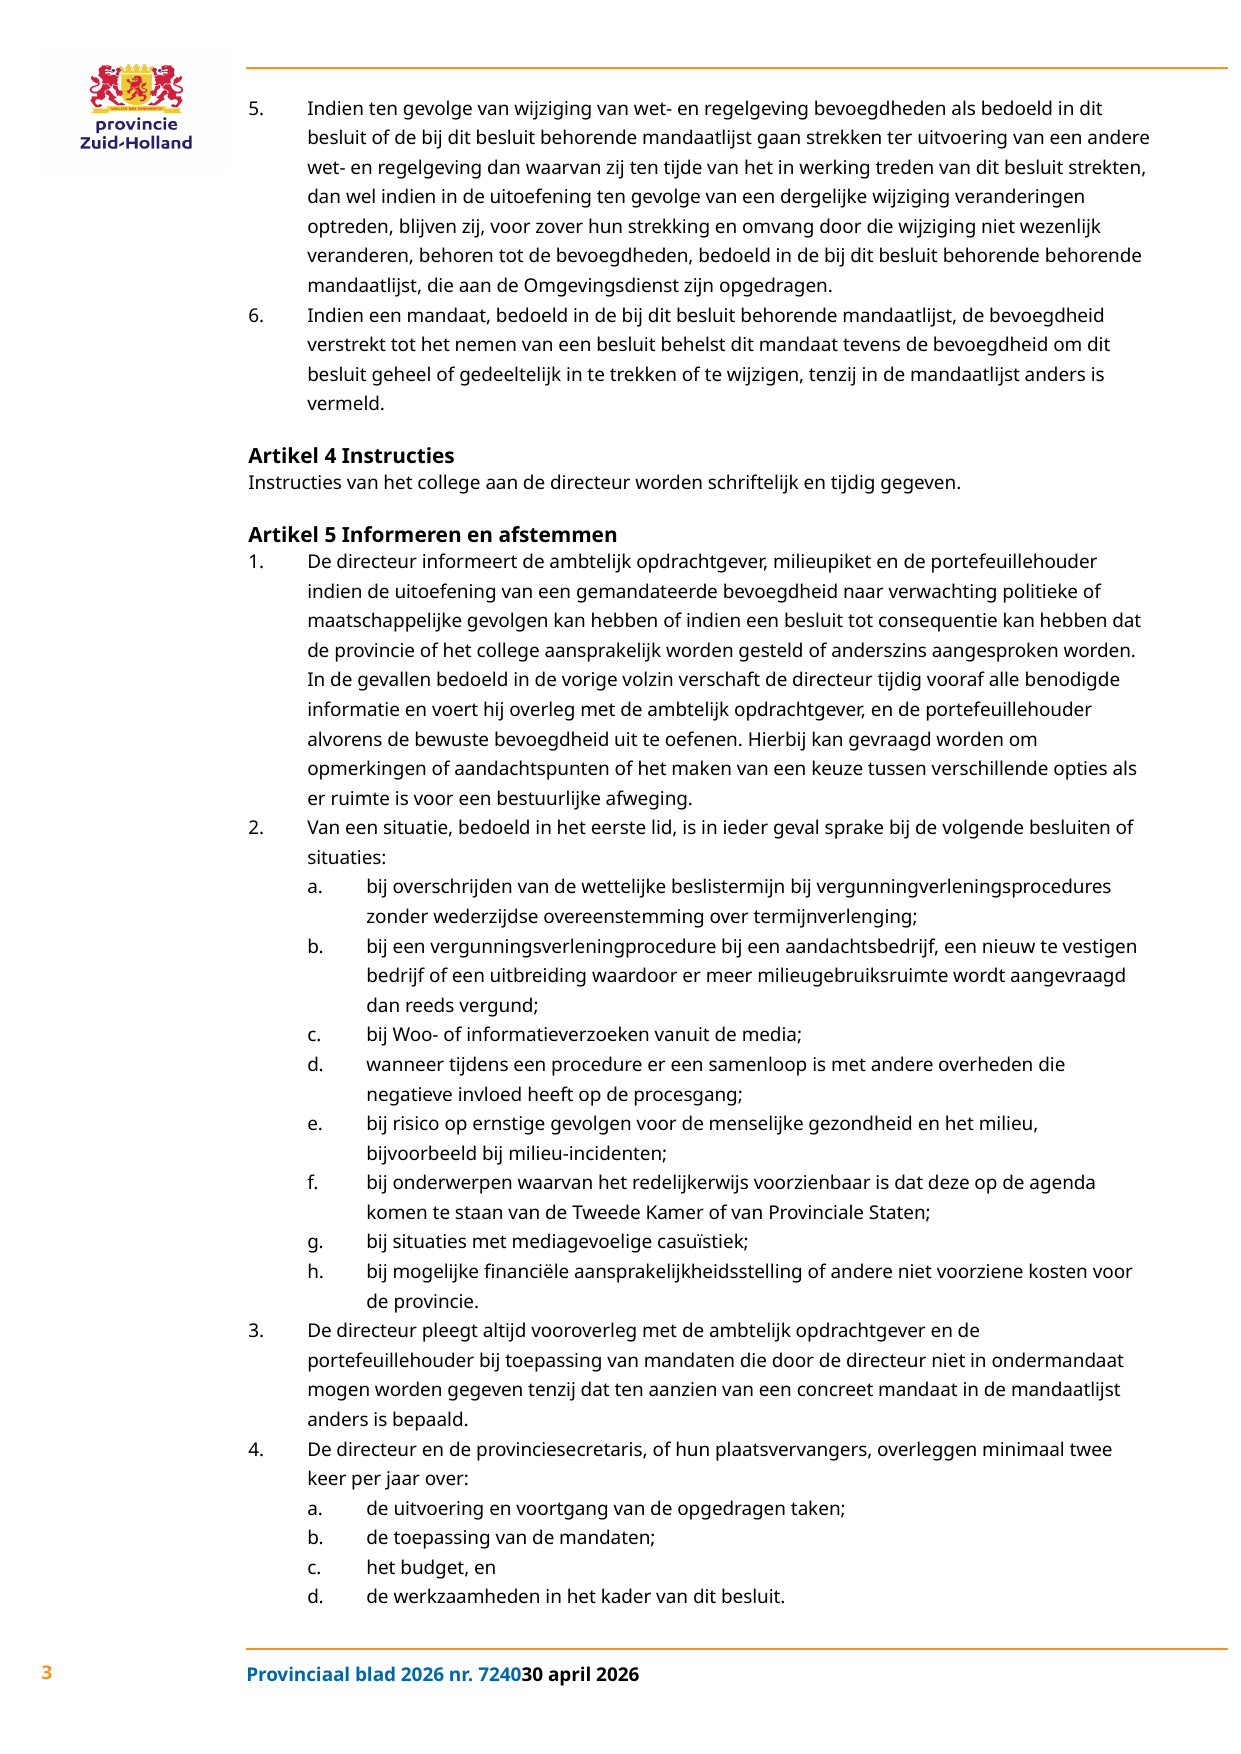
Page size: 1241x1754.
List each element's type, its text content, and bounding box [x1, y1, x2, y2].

list De directeur pleegt altijd vooroverleg met de ambtelijk opdrachtgever en de portefeuillehouder bij toepassing van mandaten die door de directeur niet in ondermandaat mogen worden gegeven tenzij dat ten aanzien van een concreet mandaat in de mandaatlijst anders is bepaald. [248, 1317, 1152, 1432]
list de toepassing van de mandaten; [307, 1524, 1152, 1550]
list bij Woo- of informatieverzoeken vanuit de media; [307, 1022, 1152, 1047]
list het budget, en [307, 1554, 1152, 1580]
list Indien een mandaat, bedoeld in de bij dit besluit behorende mandaatlijst, de bevoegdheid verstrekt tot het nemen van een besluit behelst dit mandaat tevens de bevoegdheid om dit besluit geheel of gedeeltelijk in te trekken of te wijzigen, tenzij in de mandaatlijst anders is vermeld. [248, 302, 1152, 416]
text Artikel 4 Instructies [248, 441, 1152, 469]
list bij risico op ernstige gevolgen voor de menselijke gezondheid en het milieu, bijvoorbeeld bij milieu-incidenten; [307, 1110, 1152, 1166]
list De directeur en de provinciesecretaris, of hun plaatsvervangers, overleggen minimaal twee keer per jaar over: [248, 1436, 1152, 1491]
list bij een vergunningsverleningprocedure bij een aandachtsbedrijf, een nieuw te vestigen bedrijf of een uitbreiding waardoor er meer milieugebruiksruimte wordt aangevraagd dan reeds vergund; [307, 933, 1152, 1018]
list Van een situatie, bedoeld in het eerste lid, is in ieder geval sprake bij de volgende besluiten of situaties: [248, 814, 1152, 870]
text Instructies van het college aan de directeur worden schriftelijk en tijdig gegeven. [248, 469, 1152, 495]
list bij situaties met mediagevoelige casuïstiek; [307, 1229, 1152, 1254]
list de werkzaamheden in het kader van dit besluit. [307, 1584, 1152, 1609]
list bij mogelijke financiële aansprakelijkheidsstelling of andere niet voorziene kosten voor de provincie. [307, 1258, 1152, 1314]
list Indien ten gevolge van wijziging van wet- en regelgeving bevoegdheden als bedoeld in dit besluit of de bij dit besluit behorende mandaatlijst gaan strekken ter uitvoering van een andere wet- en regelgeving dan waarvan zij ten tijde van het in werking treden van dit besluit strekten, dan wel indien in de uitoefening ten gevolge van een dergelijke wijziging veranderingen optreden, blijven zij, voor zover hun strekking en omvang door die wijziging niet wezenlijk veranderen, behoren tot de bevoegdheden, bedoeld in de bij dit besluit behorende behorende mandaatlijst, die aan de Omgevingsdienst zijn opgedragen. [248, 95, 1152, 298]
text Artikel 5 Informeren en afstemmen [248, 520, 1152, 548]
picture [41, 47, 231, 172]
list bij overschrijden van de wettelijke beslistermijn bij vergunningverleningsprocedures zonder wederzijdse overeenstemming over termijnverlenging; [307, 874, 1152, 929]
list De directeur informeert de ambtelijk opdrachtgever, milieupiket en de portefeuillehouder indien de uitoefening van een gemandateerde bevoegdheid naar verwachting politieke of maatschappelijke gevolgen kan hebben of indien een besluit tot consequentie kan hebben dat de provincie of het college aansprakelijk worden gesteld of anderszins aangesproken worden. In de gevallen bedoeld in de vorige volzin verschaft de directeur tijdig vooraf alle benodigde informatie en voert hij overleg met de ambtelijk opdrachtgever, en de portefeuillehouder alvorens de bewuste bevoegdheid uit te oefenen. Hierbij kan gevraagd worden om opmerkingen of aandachtspunten of het maken van een keuze tussen verschillende opties als er ruimte is voor een bestuurlijke afweging. [248, 548, 1152, 811]
list bij onderwerpen waarvan het redelijkerwijs voorzienbaar is dat deze op de agenda komen te staan van de Tweede Kamer of van Provinciale Staten; [307, 1169, 1152, 1225]
list de uitvoering en voortgang van de opgedragen taken; [307, 1495, 1152, 1521]
list wanneer tijdens een procedure er een samenloop is met andere overheden die negatieve invloed heeft op de procesgang; [307, 1051, 1152, 1107]
